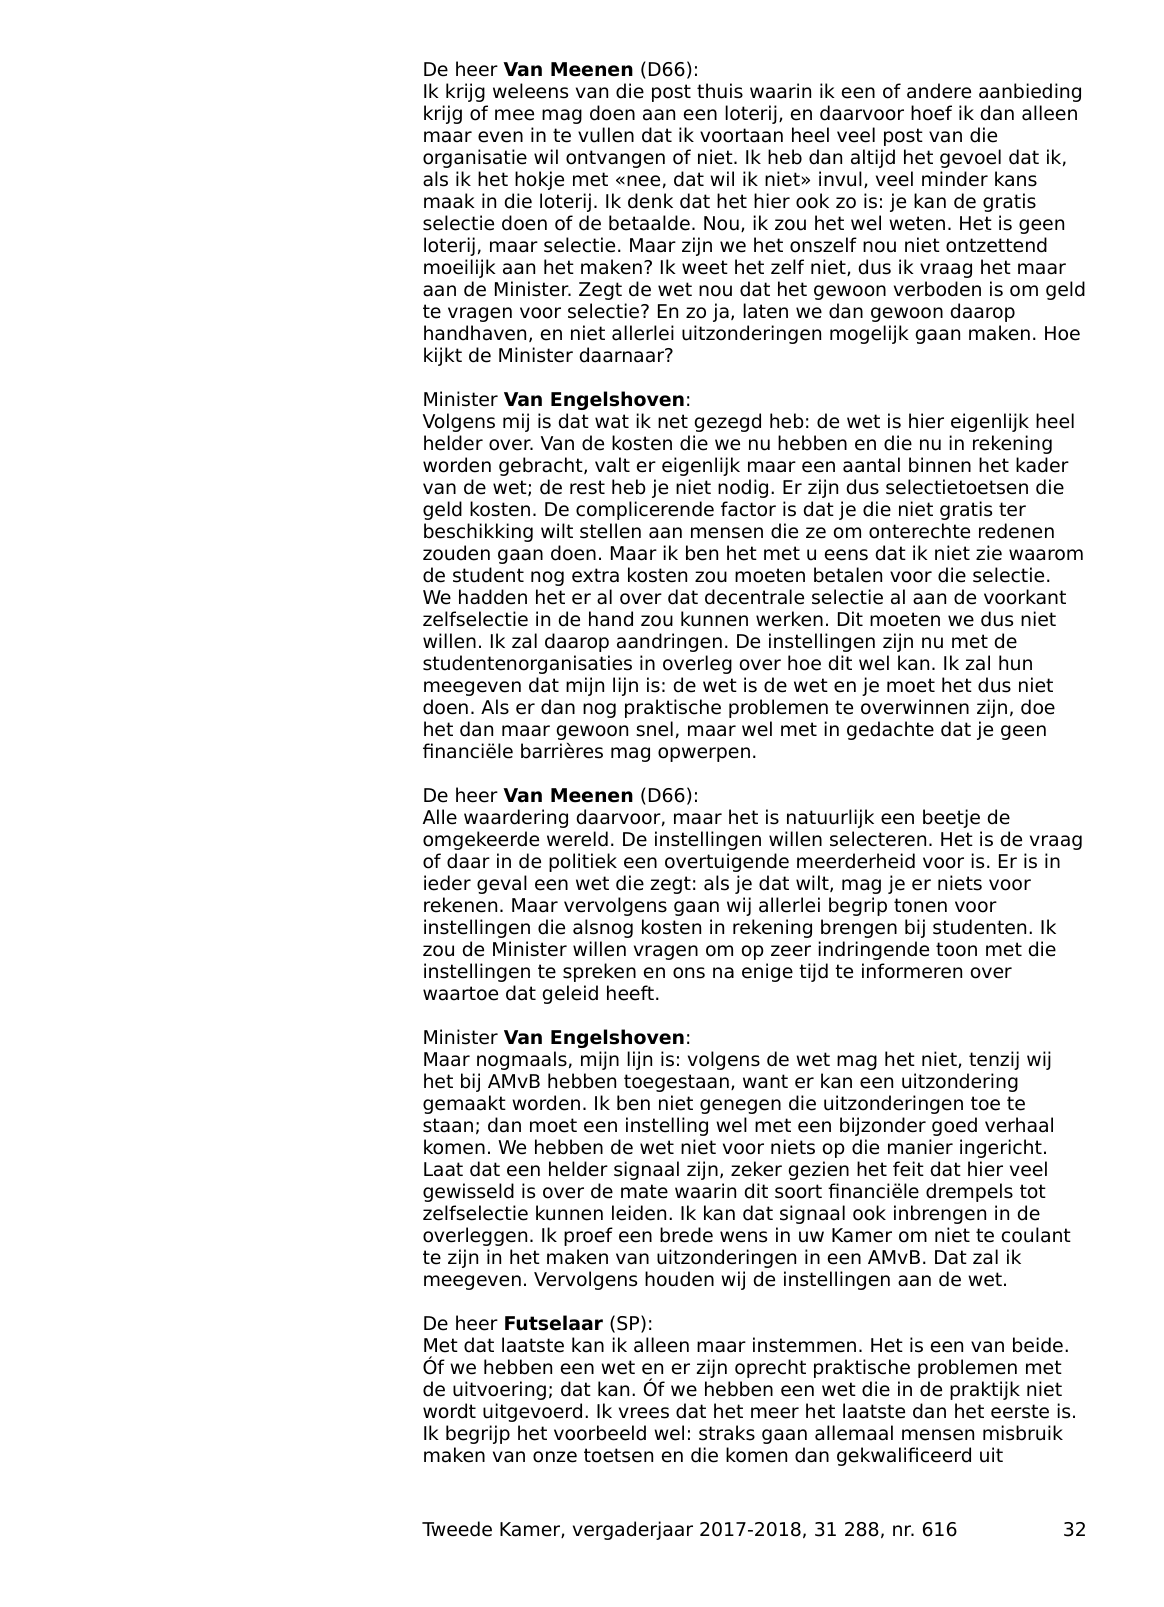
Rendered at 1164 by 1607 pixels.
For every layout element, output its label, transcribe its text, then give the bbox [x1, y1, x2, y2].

text Minister Van Engelshoven: [422, 1027, 1087, 1049]
text De heer Van Meenen (D66): [422, 59, 1087, 81]
text De heer Van Meenen (D66): [422, 785, 1087, 807]
text Minister Van Engelshoven: [422, 389, 1087, 411]
text Ik krijg weleens van die post thuis waarin ik een of andere aanbieding krijg of mee mag doen aan een loterij, en daarvoor hoef ik dan alleen maar even in te vullen dat ik voortaan heel veel post van die organisatie wil ontvangen of niet. Ik heb dan altijd het gevoel dat ik, als ik het hokje met «nee, dat wil ik niet» invul, veel minder kans maak in die loterij. Ik denk dat het hier ook zo is: je kan de gratis selectie doen of de betaalde. Nou, ik zou het wel weten. Het is geen loterij, maar selectie. Maar zijn we het onszelf nou niet ontzettend moeilijk aan het maken? Ik weet het zelf niet, dus ik vraag het maar aan de Minister. Zegt de wet nou dat het gewoon verboden is om geld te vragen voor selectie? En zo ja, laten we dan gewoon daarop handhaven, en niet allerlei uitzonderingen mogelijk gaan maken. Hoe kijkt de Minister daarnaar? [422, 81, 1087, 367]
text Alle waardering daarvoor, maar het is natuurlijk een beetje de omgekeerde wereld. De instellingen willen selecteren. Het is de vraag of daar in de politiek een overtuigende meerderheid voor is. Er is in ieder geval een wet die zegt: als je dat wilt, mag je er niets voor rekenen. Maar vervolgens gaan wij allerlei begrip tonen voor instellingen die alsnog kosten in rekening brengen bij studenten. Ik zou de Minister willen vragen om op zeer indringende toon met die instellingen te spreken en ons na enige tijd te informeren over waartoe dat geleid heeft. [422, 807, 1087, 1004]
text Maar nogmaals, mijn lijn is: volgens de wet mag het niet, tenzij wij het bij AMvB hebben toegestaan, want er kan een uitzondering gemaakt worden. Ik ben niet genegen die uitzonderingen toe te staan; dan moet een instelling wel met een bijzonder goed verhaal komen. We hebben de wet niet voor niets op die manier ingericht. Laat dat een helder signaal zijn, zeker gezien het feit dat hier veel gewisseld is over de mate waarin dit soort financiële drempels tot zelfselectie kunnen leiden. Ik kan dat signaal ook inbrengen in de overleggen. Ik proef een brede wens in uw Kamer om niet te coulant te zijn in het maken van uitzonderingen in een AMvB. Dat zal ik meegeven. Vervolgens houden wij de instellingen aan de wet. [422, 1049, 1087, 1291]
text Met dat laatste kan ik alleen maar instemmen. Het is een van beide. Óf we hebben een wet en er zijn oprecht praktische problemen met de uitvoering; dat kan. Óf we hebben een wet die in de praktijk niet wordt uitgevoerd. Ik vrees dat het meer het laatste dan het eerste is. Ik begrijp het voorbeeld wel: straks gaan allemaal mensen misbruik maken van onze toetsen en die komen dan gekwalificeerd uit [422, 1335, 1087, 1467]
text Volgens mij is dat wat ik net gezegd heb: de wet is hier eigenlijk heel helder over. Van de kosten die we nu hebben en die nu in rekening worden gebracht, valt er eigenlijk maar een aantal binnen het kader van de wet; de rest heb je niet nodig. Er zijn dus selectietoetsen die geld kosten. De complicerende factor is dat je die niet gratis ter beschikking wilt stellen aan mensen die ze om onterechte redenen zouden gaan doen. Maar ik ben het met u eens dat ik niet zie waarom de student nog extra kosten zou moeten betalen voor die selectie. We hadden het er al over dat decentrale selectie al aan de voorkant zelfselectie in de hand zou kunnen werken. Dit moeten we dus niet willen. Ik zal daarop aandringen. De instellingen zijn nu met de studentenorganisaties in overleg over hoe dit wel kan. Ik zal hun meegeven dat mijn lijn is: de wet is de wet en je moet het dus niet doen. Als er dan nog praktische problemen te overwinnen zijn, doe het dan maar gewoon snel, maar wel met in gedachte dat je geen financiële barrières mag opwerpen. [422, 411, 1087, 763]
text De heer Futselaar (SP): [422, 1313, 1087, 1335]
